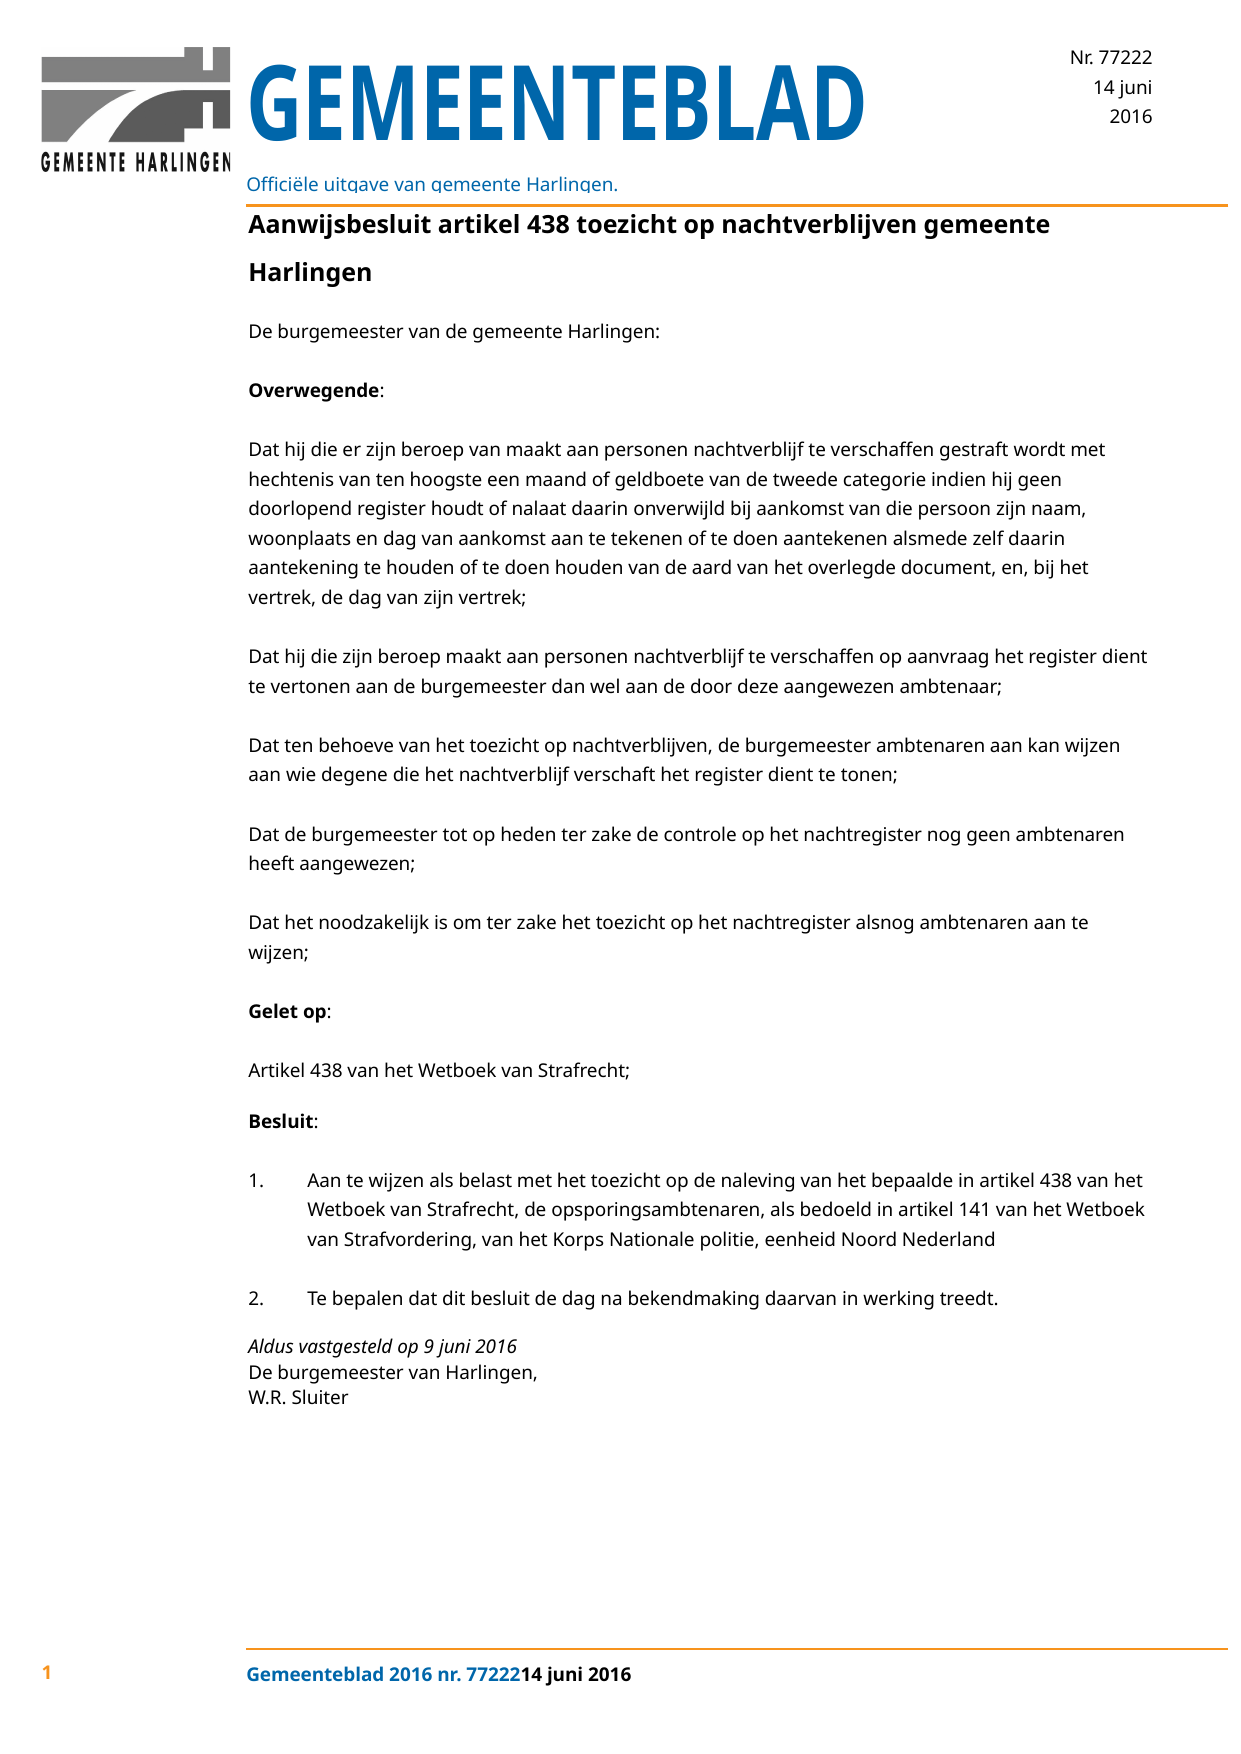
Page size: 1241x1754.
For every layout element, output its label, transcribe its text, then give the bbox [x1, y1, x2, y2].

text Dat de burgemeester tot op heden ter zake de controle op het nachtregister nog geen ambtenaren heeft aangewezen; [248, 821, 1152, 876]
text De burgemeester van de gemeente Harlingen: [248, 318, 1152, 344]
list Aan te wijzen als belast met het toezicht op de naleving van het bepaalde in artikel 438 van het Wetboek van Strafrecht, de opsporingsambtenaren, als bedoeld in artikel 141 van het Wetboek van Strafvordering, van het Korps Nationale politie, eenheid Noord Nederland [248, 1167, 1152, 1252]
text Dat ten behoeve van het toezicht op nachtverblijven, de burgemeester ambtenaren aan kan wijzen aan wie degene die het nachtverblijf verschaft het register dient te tonen; [248, 732, 1152, 787]
picture [41, 47, 231, 172]
text Aldus vastgesteld op 9 juni 2016 [248, 1333, 1152, 1359]
text Overwegende: [248, 377, 1152, 403]
list Te bepalen dat dit besluit de dag na bekendmaking daarvan in werking treedt. [248, 1285, 1152, 1311]
text Artikel 438 van het Wetboek van Strafrecht; [248, 1057, 1152, 1083]
text Dat hij die er zijn beroep van maakt aan personen nachtverblijf te verschaffen gestraft wordt met hechtenis van ten hoogste een maand of geldboete van de tweede categorie indien hij geen doorlopend register houdt of nalaat daarin onverwijld bij aankomst van die persoon zijn naam, woonplaats en dag van aankomst aan te tekenen of te doen aantekenen alsmede zelf daarin aantekening te houden of te doen houden van de aard van het overlegde document, en, bij het vertrek, de dag van zijn vertrek; [248, 436, 1152, 610]
text W.R. Sluiter [248, 1384, 1152, 1410]
text Aanwijsbesluit artikel 438 toezicht op nachtverblijven gemeente Harlingen [248, 207, 1152, 288]
text Besluit: [248, 1108, 1152, 1133]
text Dat het noodzakelijk is om ter zake het toezicht op het nachtregister alsnog ambtenaren aan te wijzen; [248, 909, 1152, 965]
text Gelet op: [248, 998, 1152, 1024]
text De burgemeester van Harlingen, [248, 1359, 1152, 1384]
text Dat hij die zijn beroep maakt aan personen nachtverblijf te verschaffen op aanvraag het register dient te vertonen aan de burgemeester dan wel aan de door deze aangewezen ambtenaar; [248, 643, 1152, 699]
